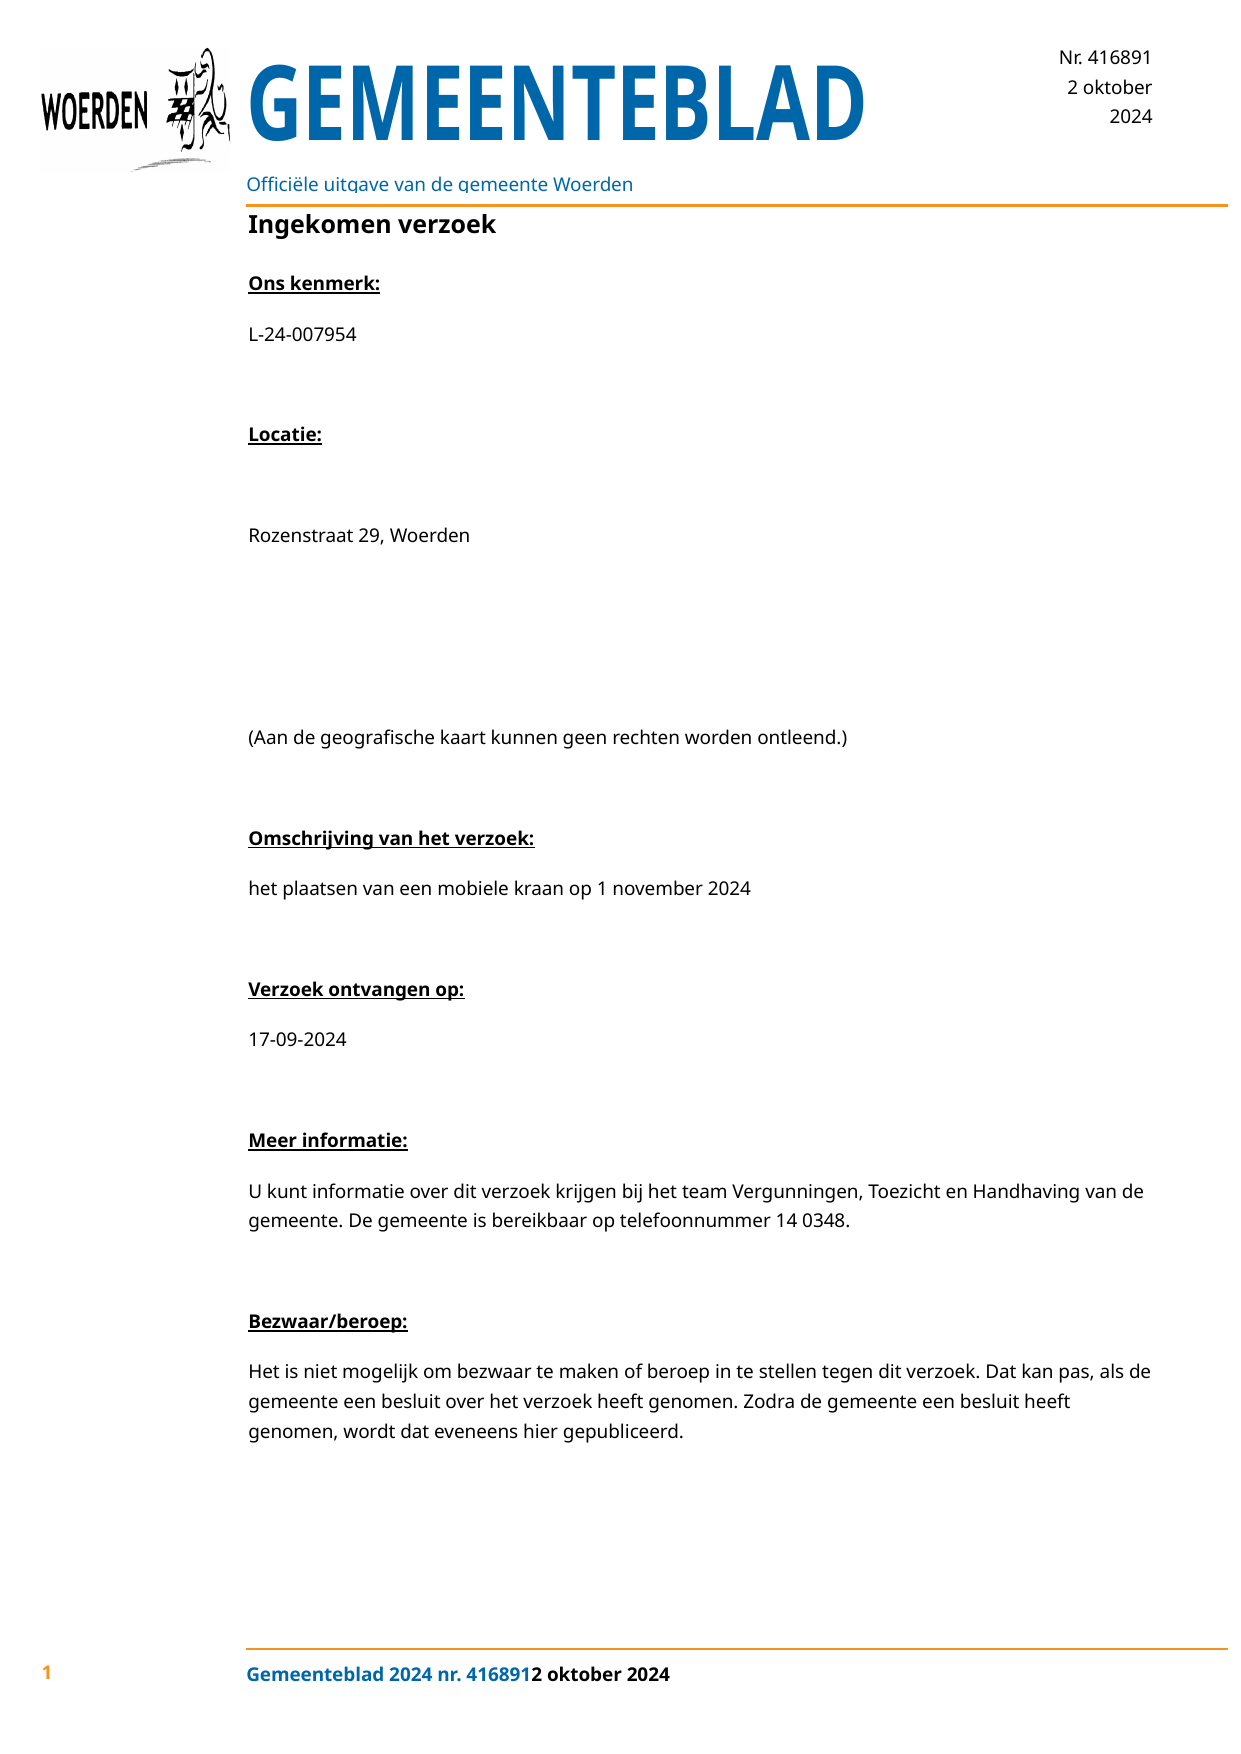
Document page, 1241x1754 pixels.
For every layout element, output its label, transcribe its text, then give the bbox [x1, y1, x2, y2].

text Locatie: [248, 422, 1152, 447]
text Ons kenmerk: [248, 270, 1152, 296]
text Rozenstraat 29, Woerden [248, 522, 1152, 548]
text 17-09-2024 [248, 1027, 1152, 1052]
text U kunt informatie over dit verzoek krijgen bij het team Vergunningen, Toezicht en Handhaving van de gemeente. De gemeente is bereikbaar op telefoonnummer 14 0348. [248, 1178, 1152, 1233]
text Omschrijving van het verzoek: [248, 825, 1152, 851]
text Ingekomen verzoek [248, 207, 1152, 241]
text (Aan de geografische kaart kunnen geen rechten worden ontleend.) [248, 724, 1152, 750]
text Verzoek ontvangen op: [248, 976, 1152, 1002]
picture [41, 47, 231, 172]
text L-24-007954 [248, 321, 1152, 346]
text Bezwaar/beroep: [248, 1308, 1152, 1334]
text Meer informatie: [248, 1127, 1152, 1153]
text het plaatsen van een mobiele kraan op 1 november 2024 [248, 875, 1152, 901]
text Het is niet mogelijk om bezwaar te maken of beroep in te stellen tegen dit verzoek. Dat kan pas, als de gemeente een besluit over het verzoek heeft genomen. Zodra de gemeente een besluit heeft genomen, wordt dat eveneens hier gepubliceerd. [248, 1359, 1152, 1443]
